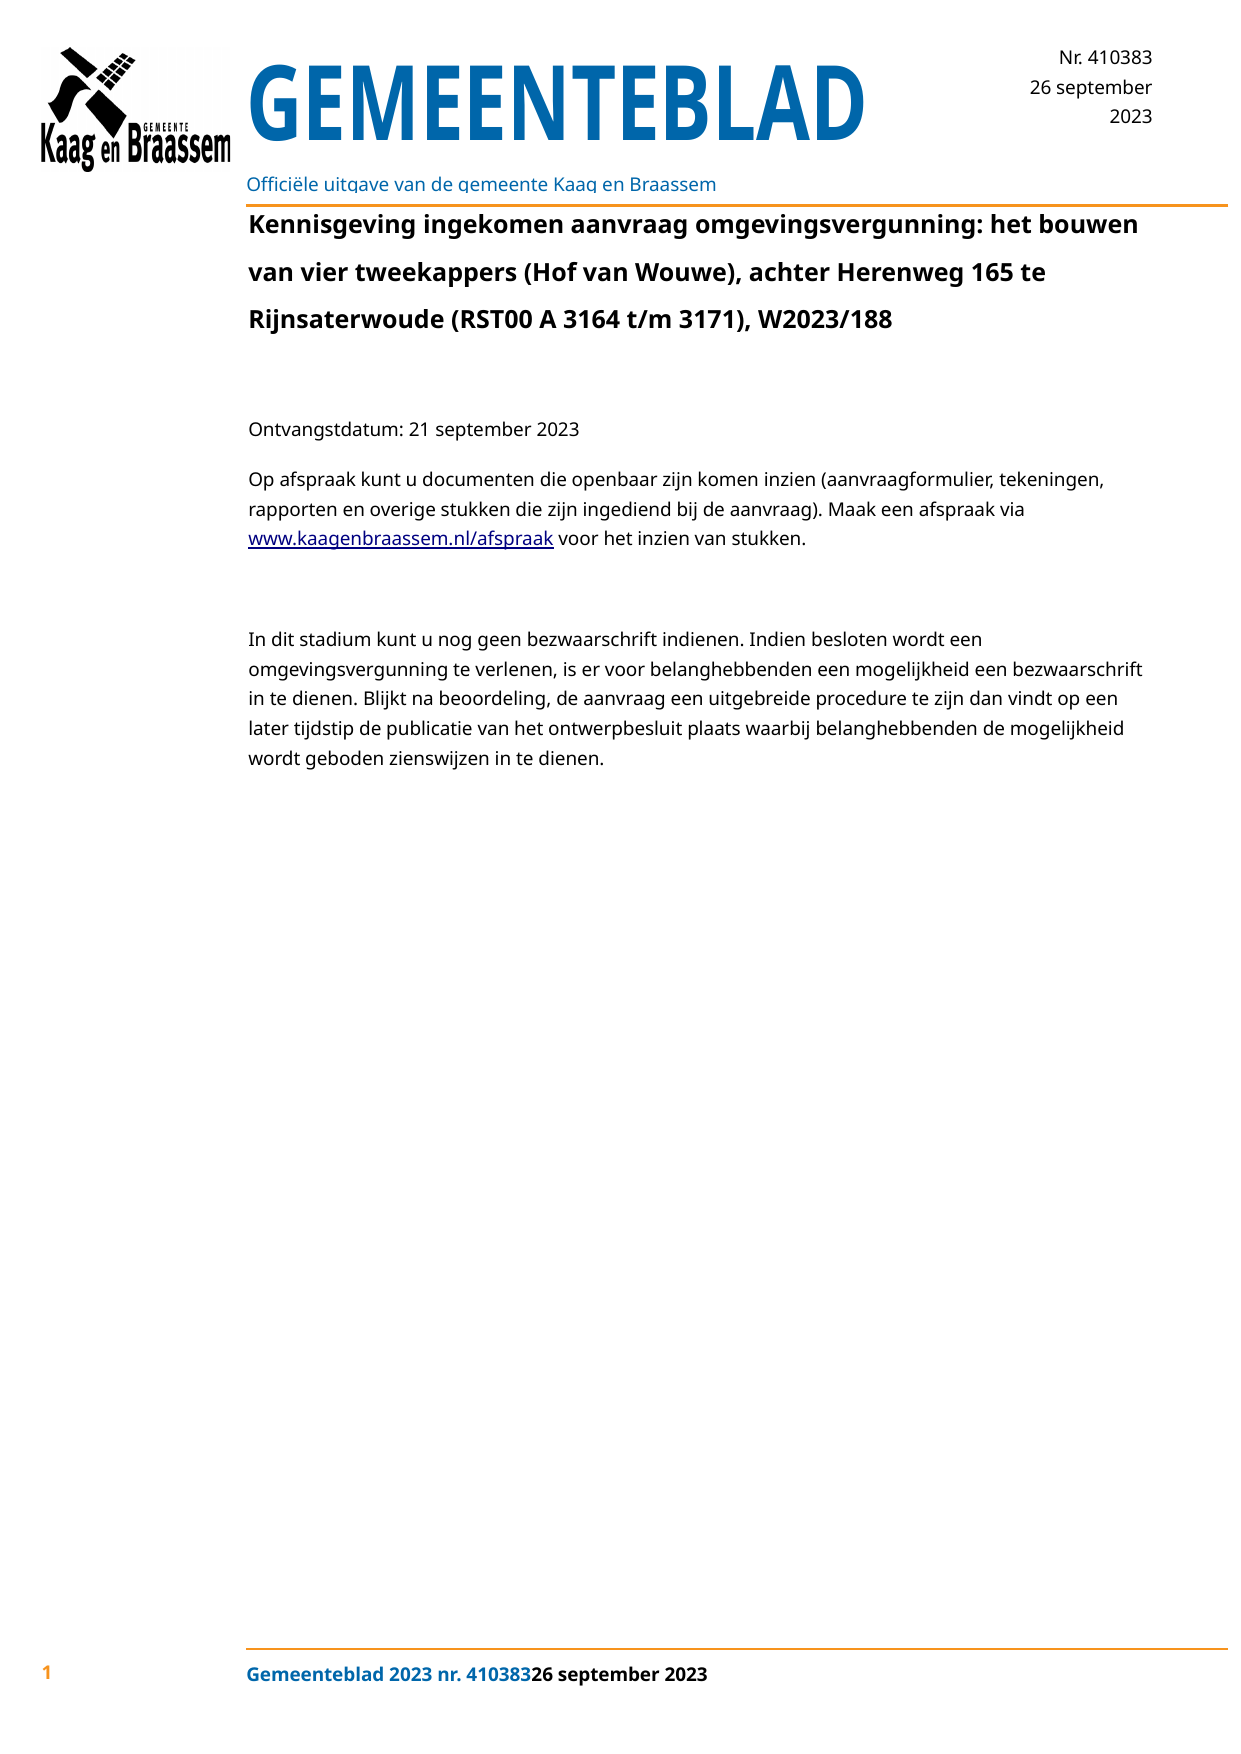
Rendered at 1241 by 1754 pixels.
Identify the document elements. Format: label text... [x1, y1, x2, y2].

text Ontvangstdatum: 21 september 2023 [248, 416, 1152, 442]
picture [41, 47, 231, 172]
text Kennisgeving ingekomen aanvraag omgevingsvergunning: het bouwen van vier tweekappers (Hof van Wouwe), achter Herenweg 165 te Rijnsaterwoude (RST00 A 3164 t/m 3171), W2023/188 [248, 207, 1152, 336]
text In dit stadium kunt u nog geen bezwaarschrift indienen. Indien besloten wordt een omgevingsvergunning te verlenen, is er voor belanghebbenden een mogelijkheid een bezwaarschrift in te dienen. Blijkt na beoordeling, de aanvraag een uitgebreide procedure te zijn dan vindt op een later tijdstip de publicatie van het ontwerpbesluit plaats waarbij belanghebbenden de mogelijkheid wordt geboden zienswijzen in te dienen. [248, 626, 1152, 770]
text Op afspraak kunt u documenten die openbaar zijn komen inzien (aanvraagformulier, tekeningen, rapporten en overige stukken die zijn ingediend bij de aanvraag). Maak een afspraak via www.kaagenbraassem.nl/afspraak voor het inzien van stukken. [248, 466, 1152, 551]
